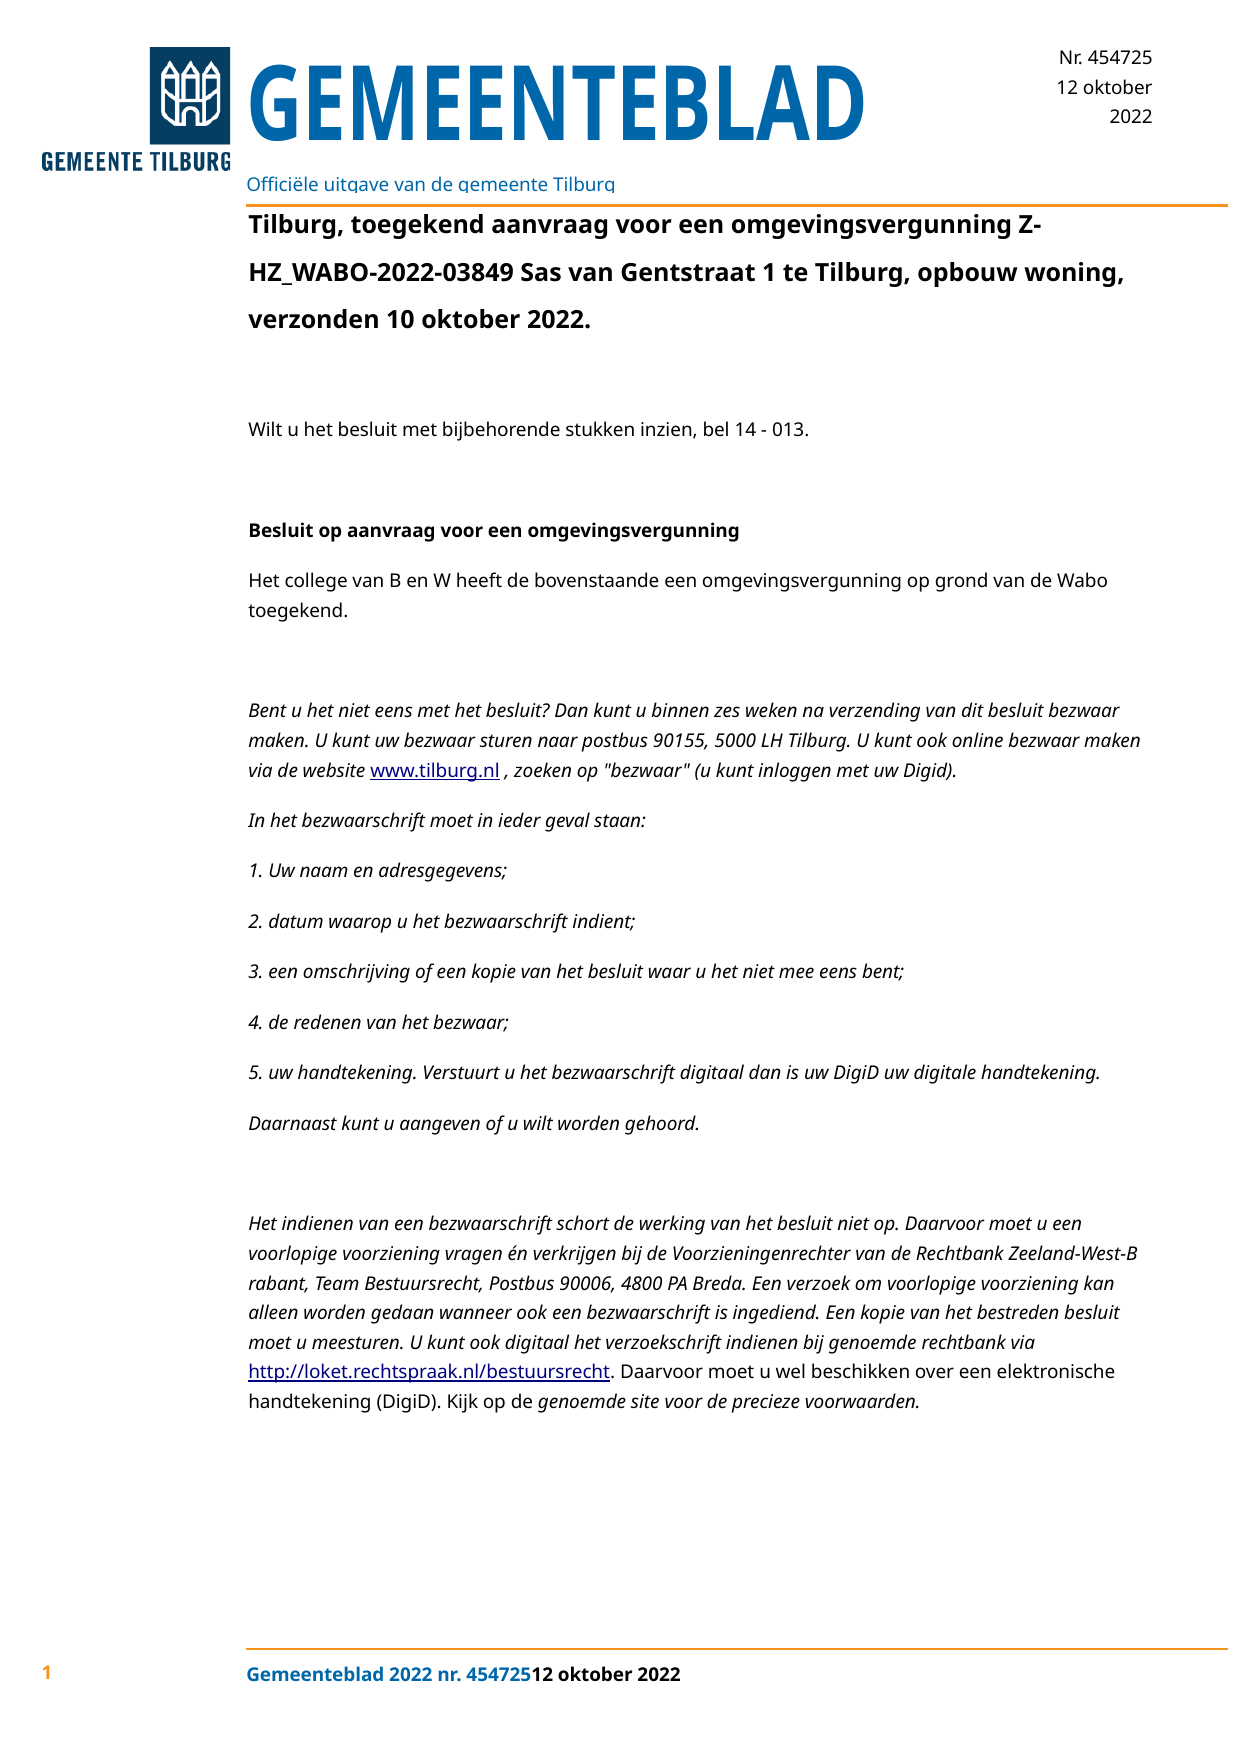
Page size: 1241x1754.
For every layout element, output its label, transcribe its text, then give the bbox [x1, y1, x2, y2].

picture [41, 47, 231, 172]
text Het college van B en W heeft de bovenstaande een omgevingsvergunning op grond van de Wabo toegekend. [248, 567, 1152, 622]
text Bent u het niet eens met het besluit? Dan kunt u binnen zes weken na verzending van dit besluit bezwaar maken. U kunt uw bezwaar sturen naar postbus 90155, 5000 LH Tilburg. U kunt ook online bezwaar maken via de website www.tilburg.nl , zoeken op "bezwaar" (u kunt inloggen met uw Digid). [248, 698, 1152, 782]
text Tilburg, toegekend aanvraag voor een omgevingsvergunning Z-HZ_WABO-2022-03849 Sas van Gentstraat 1 te Tilburg, opbouw woning, verzonden 10 oktober 2022. [248, 207, 1152, 336]
text Wilt u het besluit met bijbehorende stukken inzien, bel 14 - 013. [248, 416, 1152, 442]
text Het indienen van een bezwaarschrift schort de werking van het besluit niet op. Daarvoor moet u een voorlopige voorziening vragen én verkrijgen bij de Voorzieningenrechter van de Rechtbank Zeeland-West-B rabant, Team Bestuursrecht, Postbus 90006, 4800 PA Breda. Een verzoek om voorlopige voorziening kan alleen worden gedaan wanneer ook een bezwaarschrift is ingediend. Een kopie van het bestreden besluit moet u meesturen. U kunt ook digitaal het verzoekschrift indienen bij genoemde rechtbank via http://loket.rechtspraak.nl/bestuursrecht. Daarvoor moet u wel beschikken over een elektronische handtekening (DigiD). Kijk op de genoemde site voor de precieze voorwaarden. [248, 1211, 1152, 1414]
text 4. de redenen van het bezwaar; [248, 1009, 1152, 1034]
text 2. datum waarop u het bezwaarschrift indient; [248, 908, 1152, 934]
text 1. Uw naam en adresgegevens; [248, 858, 1152, 883]
text 3. een omschrijving of een kopie van het besluit waar u het niet mee eens bent; [248, 958, 1152, 984]
text In het bezwaarschrift moet in ieder geval staan: [248, 807, 1152, 833]
text Daarnaast kunt u aangeven of u wilt worden gehoord. [248, 1110, 1152, 1135]
text Besluit op aanvraag voor een omgevingsvergunning [248, 517, 1152, 542]
text 5. uw handtekening. Verstuurt u het bezwaarschrift digitaal dan is uw DigiD uw digitale handtekening. [248, 1059, 1152, 1085]
